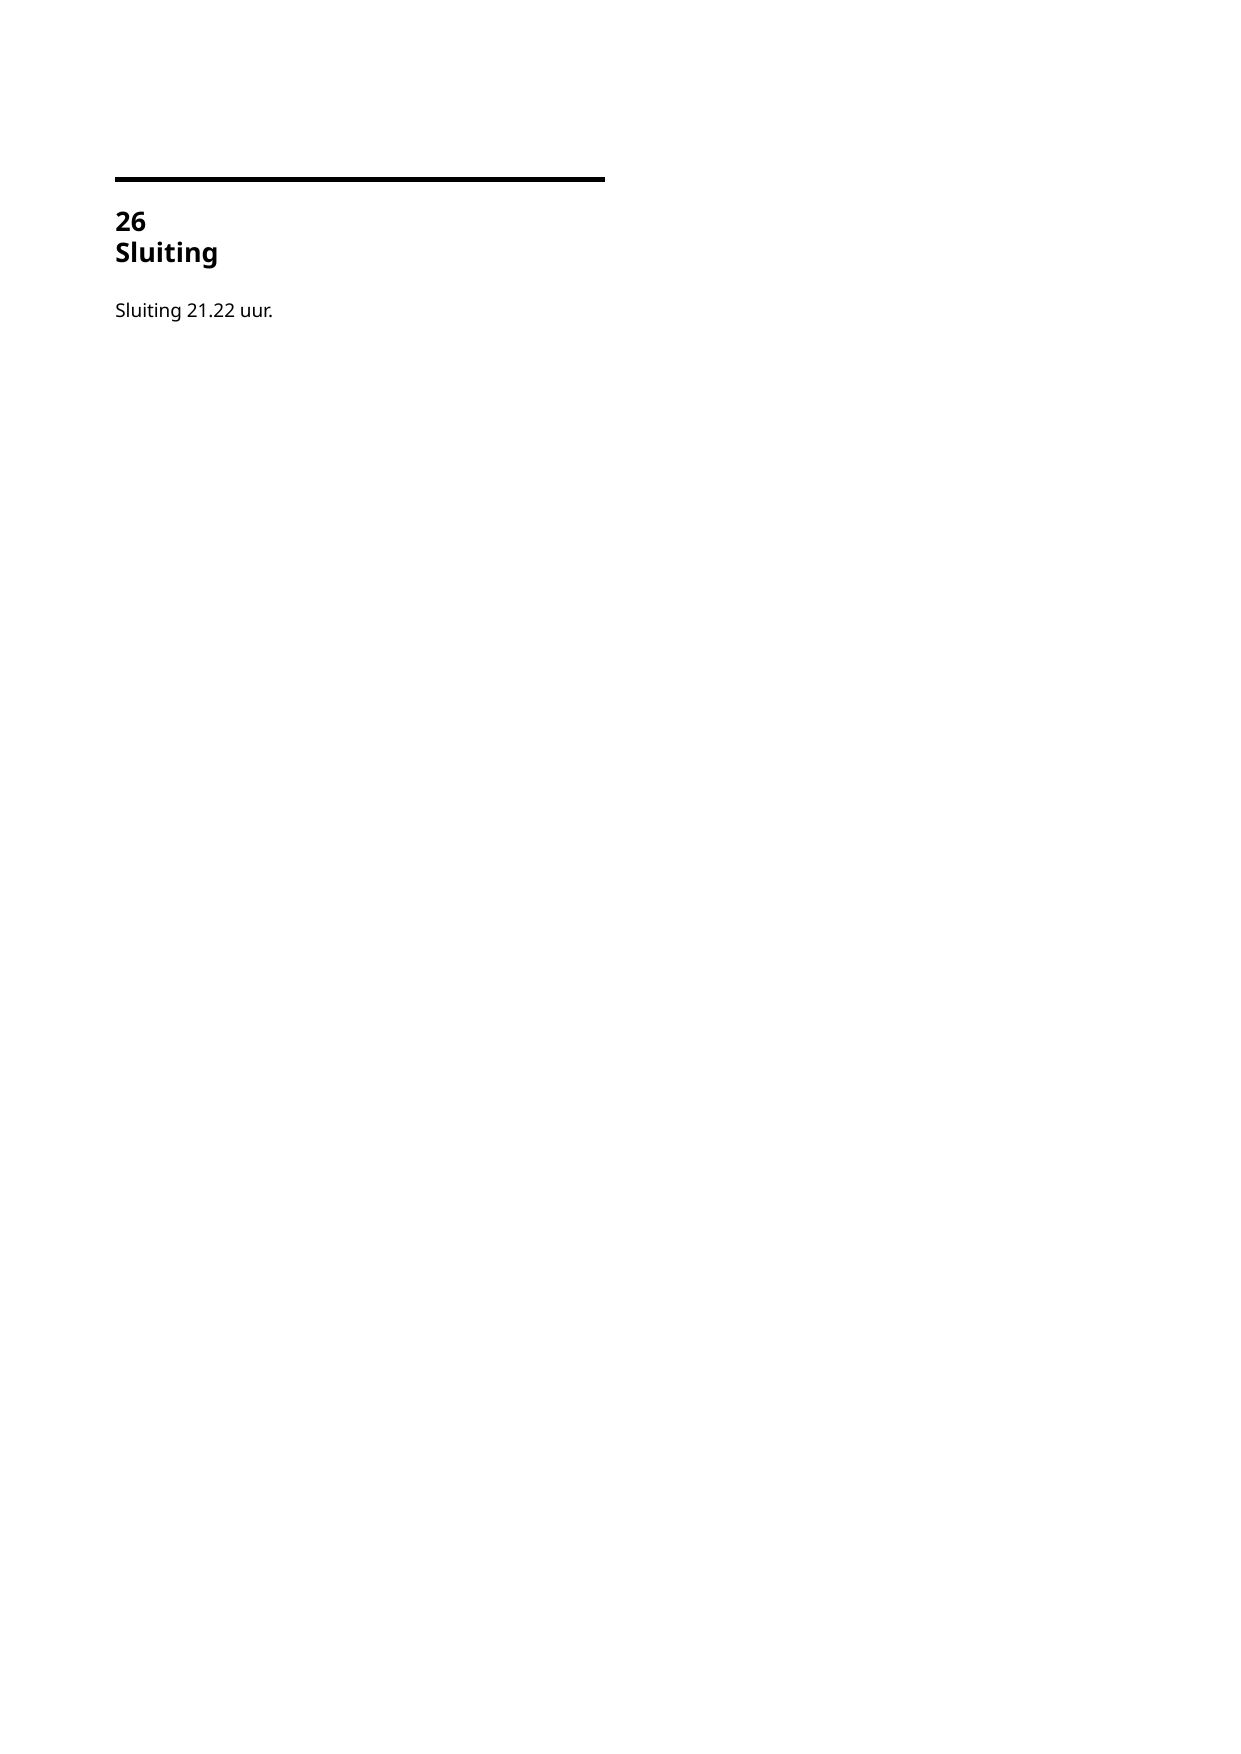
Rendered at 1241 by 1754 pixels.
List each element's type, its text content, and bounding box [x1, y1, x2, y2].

text Sluiting 21.22 uur. [115, 302, 605, 322]
text Sluiting [115, 239, 605, 283]
text 26 [115, 203, 605, 239]
